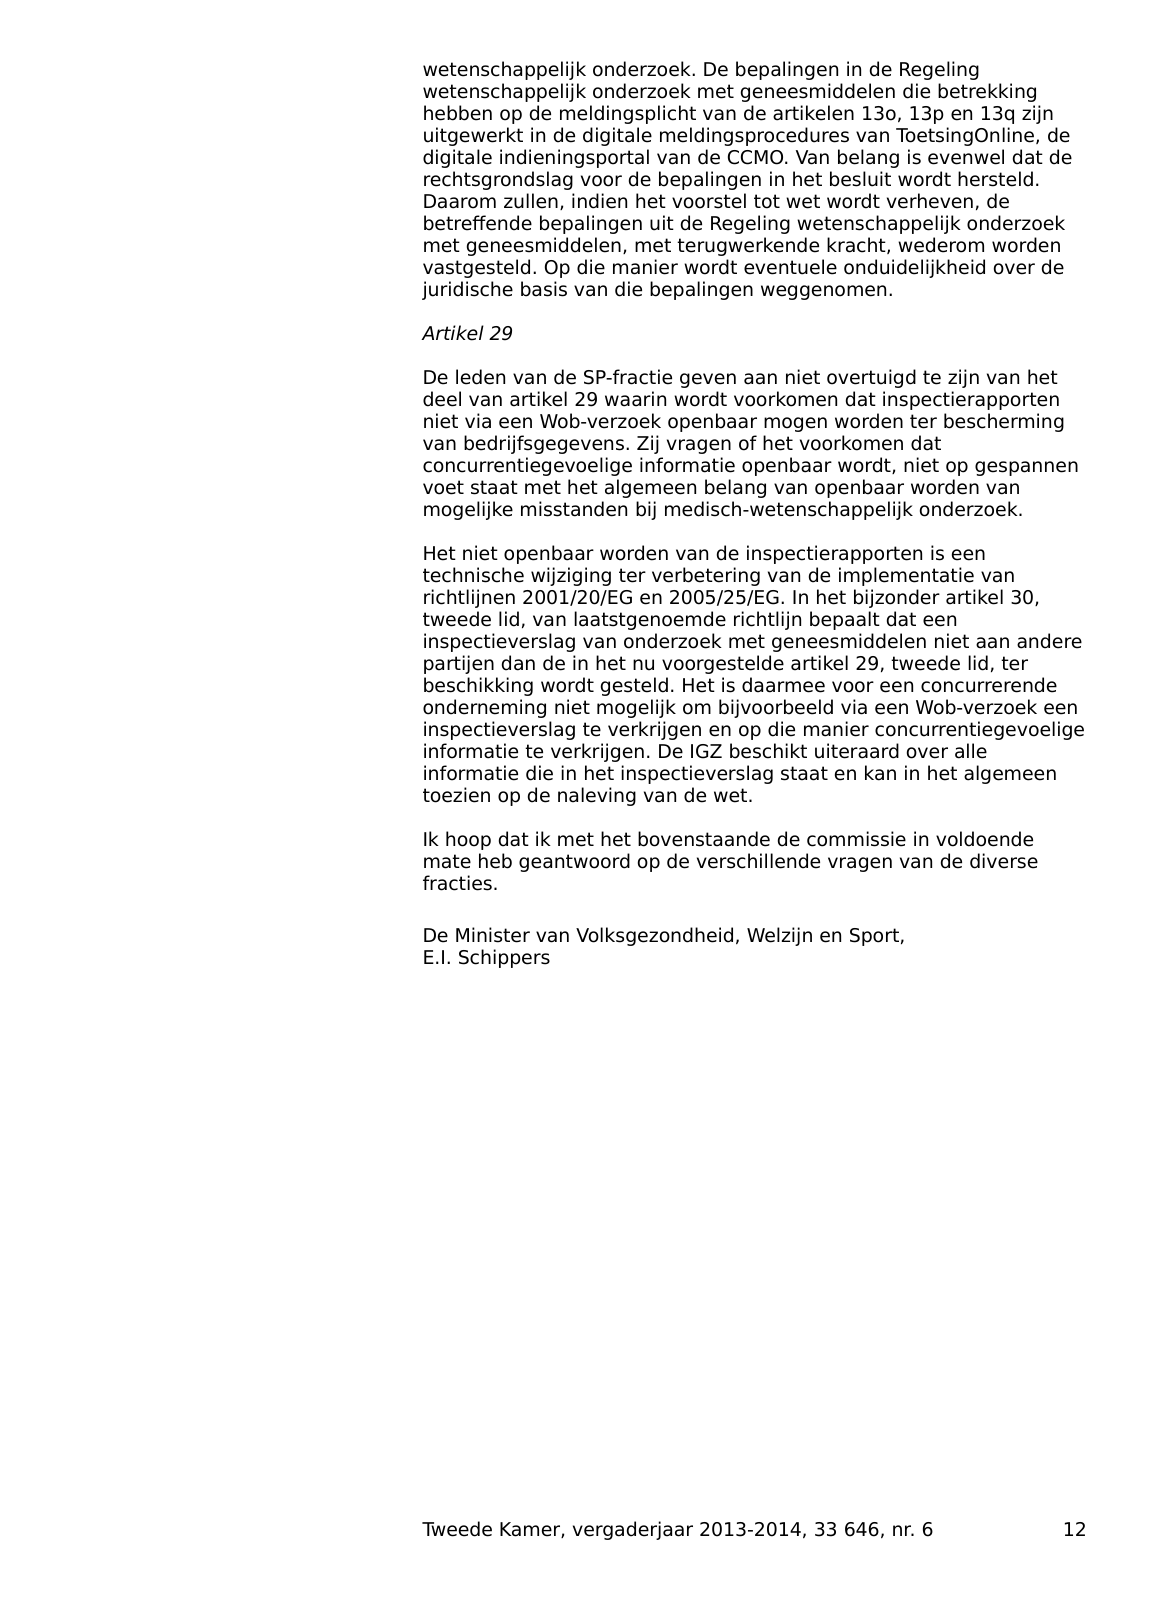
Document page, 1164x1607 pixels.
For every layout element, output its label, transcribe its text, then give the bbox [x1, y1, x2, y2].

text De Minister van Volksgezondheid, Welzijn en Sport, E.I. Schippers [422, 925, 1087, 969]
text Het niet openbaar worden van de inspectierapporten is een technische wijziging ter verbetering van de implementatie van richtlijnen 2001/20/EG en 2005/25/EG. In het bijzonder artikel 30, tweede lid, van laatstgenoemde richtlijn bepaalt dat een inspectieverslag van onderzoek met geneesmiddelen niet aan andere partijen dan de in het nu voorgestelde artikel 29, tweede lid, ter beschikking wordt gesteld. Het is daarmee voor een concurrerende onderneming niet mogelijk om bijvoorbeeld via een Wob-verzoek een inspectieverslag te verkrijgen en op die manier concurrentiegevoelige informatie te verkrijgen. De IGZ beschikt uiteraard over alle informatie die in het inspectieverslag staat en kan in het algemeen toezien op de naleving van de wet. [422, 543, 1087, 807]
text wetenschappelijk onderzoek. De bepalingen in de Regeling wetenschappelijk onderzoek met geneesmiddelen die betrekking hebben op de meldingsplicht van de artikelen 13o, 13p en 13q zijn uitgewerkt in de digitale meldingsprocedures van ToetsingOnline, de digitale indieningsportal van de CCMO. Van belang is evenwel dat de rechtsgrondslag voor de bepalingen in het besluit wordt hersteld. Daarom zullen, indien het voorstel tot wet wordt verheven, de betreffende bepalingen uit de Regeling wetenschappelijk onderzoek met geneesmiddelen, met terugwerkende kracht, wederom worden vastgesteld. Op die manier wordt eventuele onduidelijkheid over de juridische basis van die bepalingen weggenomen. [422, 59, 1087, 301]
text Ik hoop dat ik met het bovenstaande de commissie in voldoende mate heb geantwoord op de verschillende vragen van de diverse fracties. [422, 829, 1087, 895]
text De leden van de SP-fractie geven aan niet overtuigd te zijn van het deel van artikel 29 waarin wordt voorkomen dat inspectierapporten niet via een Wob-verzoek openbaar mogen worden ter bescherming van bedrijfsgegevens. Zij vragen of het voorkomen dat concurrentiegevoelige informatie openbaar wordt, niet op gespannen voet staat met het algemeen belang van openbaar worden van mogelijke misstanden bij medisch-wetenschappelijk onderzoek. [422, 367, 1087, 521]
subtitle Artikel 29 [422, 323, 1087, 345]
